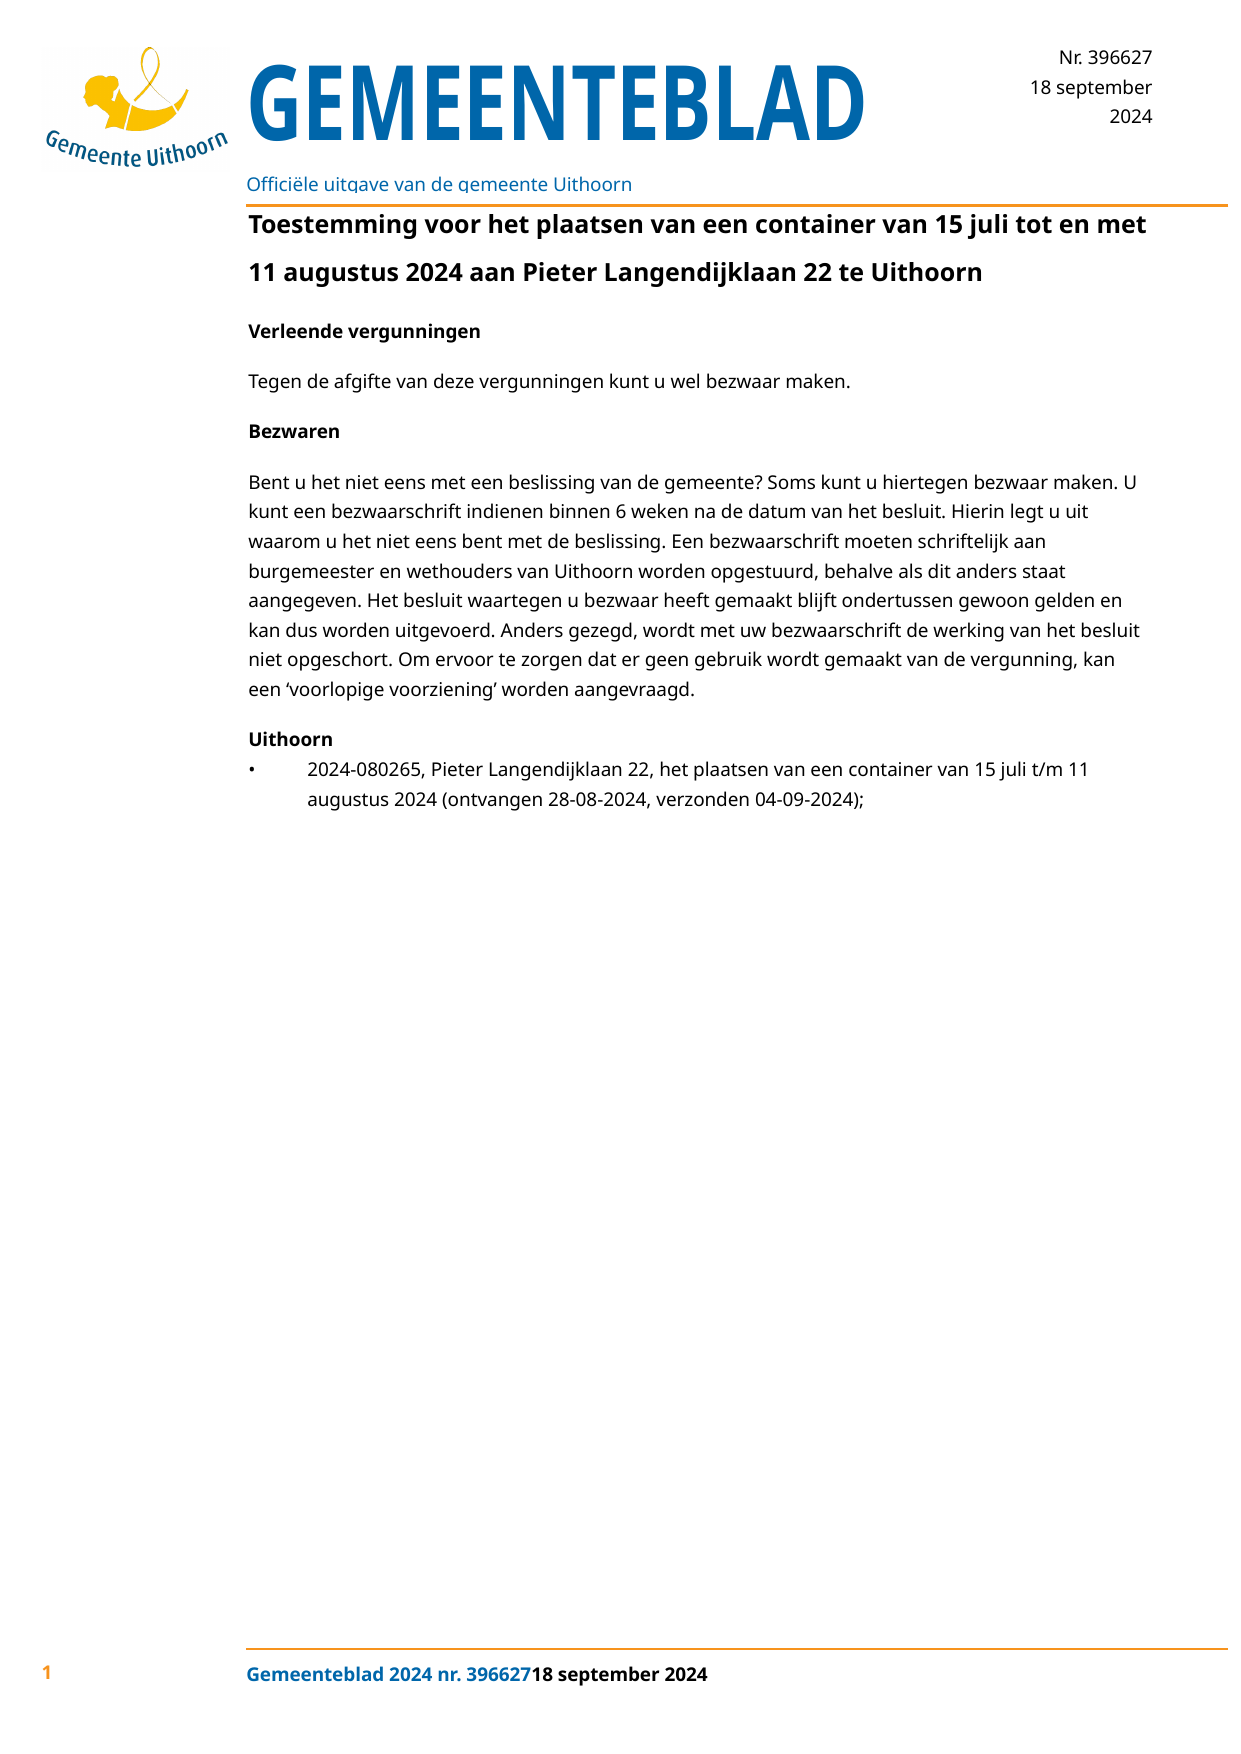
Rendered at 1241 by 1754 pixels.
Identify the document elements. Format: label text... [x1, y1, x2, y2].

list 2024-080265, Pieter Langendijklaan 22, het plaatsen van een container van 15 juli t/m 11 augustus 2024 (ontvangen 28-08-2024, verzonden 04-09-2024); [248, 756, 1152, 812]
picture [41, 47, 231, 172]
text Verleende vergunningen [248, 318, 1152, 344]
text Tegen de afgifte van deze vergunningen kunt u wel bezwaar maken. [248, 368, 1152, 394]
text Bent u het niet eens met een beslissing van de gemeente? Soms kunt u hiertegen bezwaar maken. U kunt een bezwaarschrift indienen binnen 6 weken na de datum van het besluit. Hierin legt u uit waarom u het niet eens bent met de beslissing. Een bezwaarschrift moeten schriftelijk aan burgemeester en wethouders van Uithoorn worden opgestuurd, behalve als dit anders staat aangegeven. Het besluit waartegen u bezwaar heeft gemaakt blijft ondertussen gewoon gelden en kan dus worden uitgevoerd. Anders gezegd, wordt met uw bezwaarschrift de werking van het besluit niet opgeschort. Om ervoor te zorgen dat er geen gebruik wordt gemaakt van de vergunning, kan een ‘voorlopige voorziening’ worden aangevraagd. [248, 469, 1152, 702]
text Uithoorn [248, 727, 1152, 752]
text Toestemming voor het plaatsen van een container van 15 juli tot en met 11 augustus 2024 aan Pieter Langendijklaan 22 te Uithoorn [248, 207, 1152, 288]
text Bezwaren [248, 419, 1152, 444]
